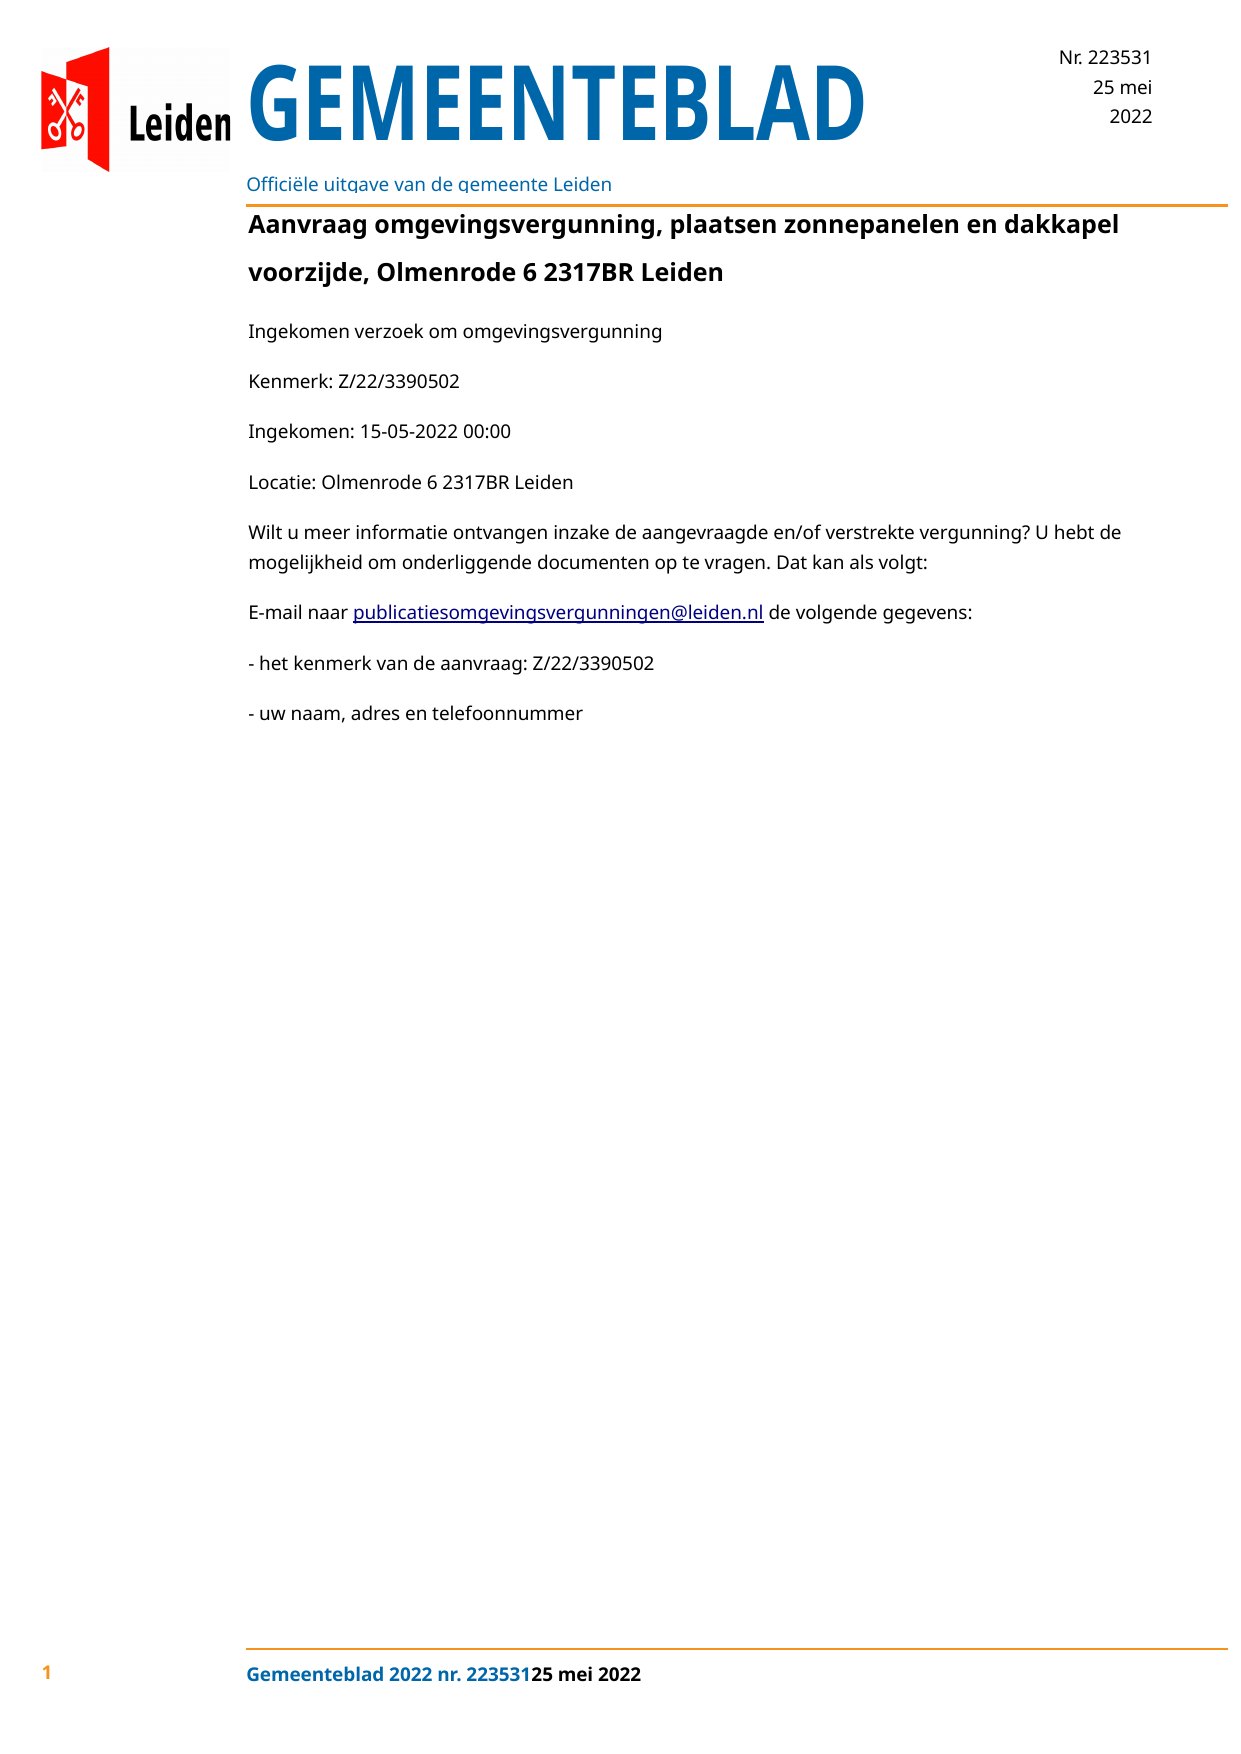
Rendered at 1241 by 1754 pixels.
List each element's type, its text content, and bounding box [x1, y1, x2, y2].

text Locatie: Olmenrode 6 2317BR Leiden [248, 469, 1152, 495]
text E-mail naar publicatiesomgevingsvergunningen@leiden.nl de volgende gegevens: [248, 599, 1152, 625]
text - het kenmerk van de aanvraag: Z/22/3390502 [248, 650, 1152, 676]
text Ingekomen verzoek om omgevingsvergunning [248, 318, 1152, 344]
text Ingekomen: 15-05-2022 00:00 [248, 419, 1152, 444]
picture [41, 47, 231, 172]
text Aanvraag omgevingsvergunning, plaatsen zonnepanelen en dakkapel voorzijde, Olmenrode 6 2317BR Leiden [248, 207, 1152, 288]
text - uw naam, adres en telefoonnummer [248, 700, 1152, 726]
text Kenmerk: Z/22/3390502 [248, 368, 1152, 394]
text Wilt u meer informatie ontvangen inzake de aangevraagde en/of verstrekte vergunning? U hebt de mogelijkheid om onderliggende documenten op te vragen. Dat kan als volgt: [248, 519, 1152, 575]
